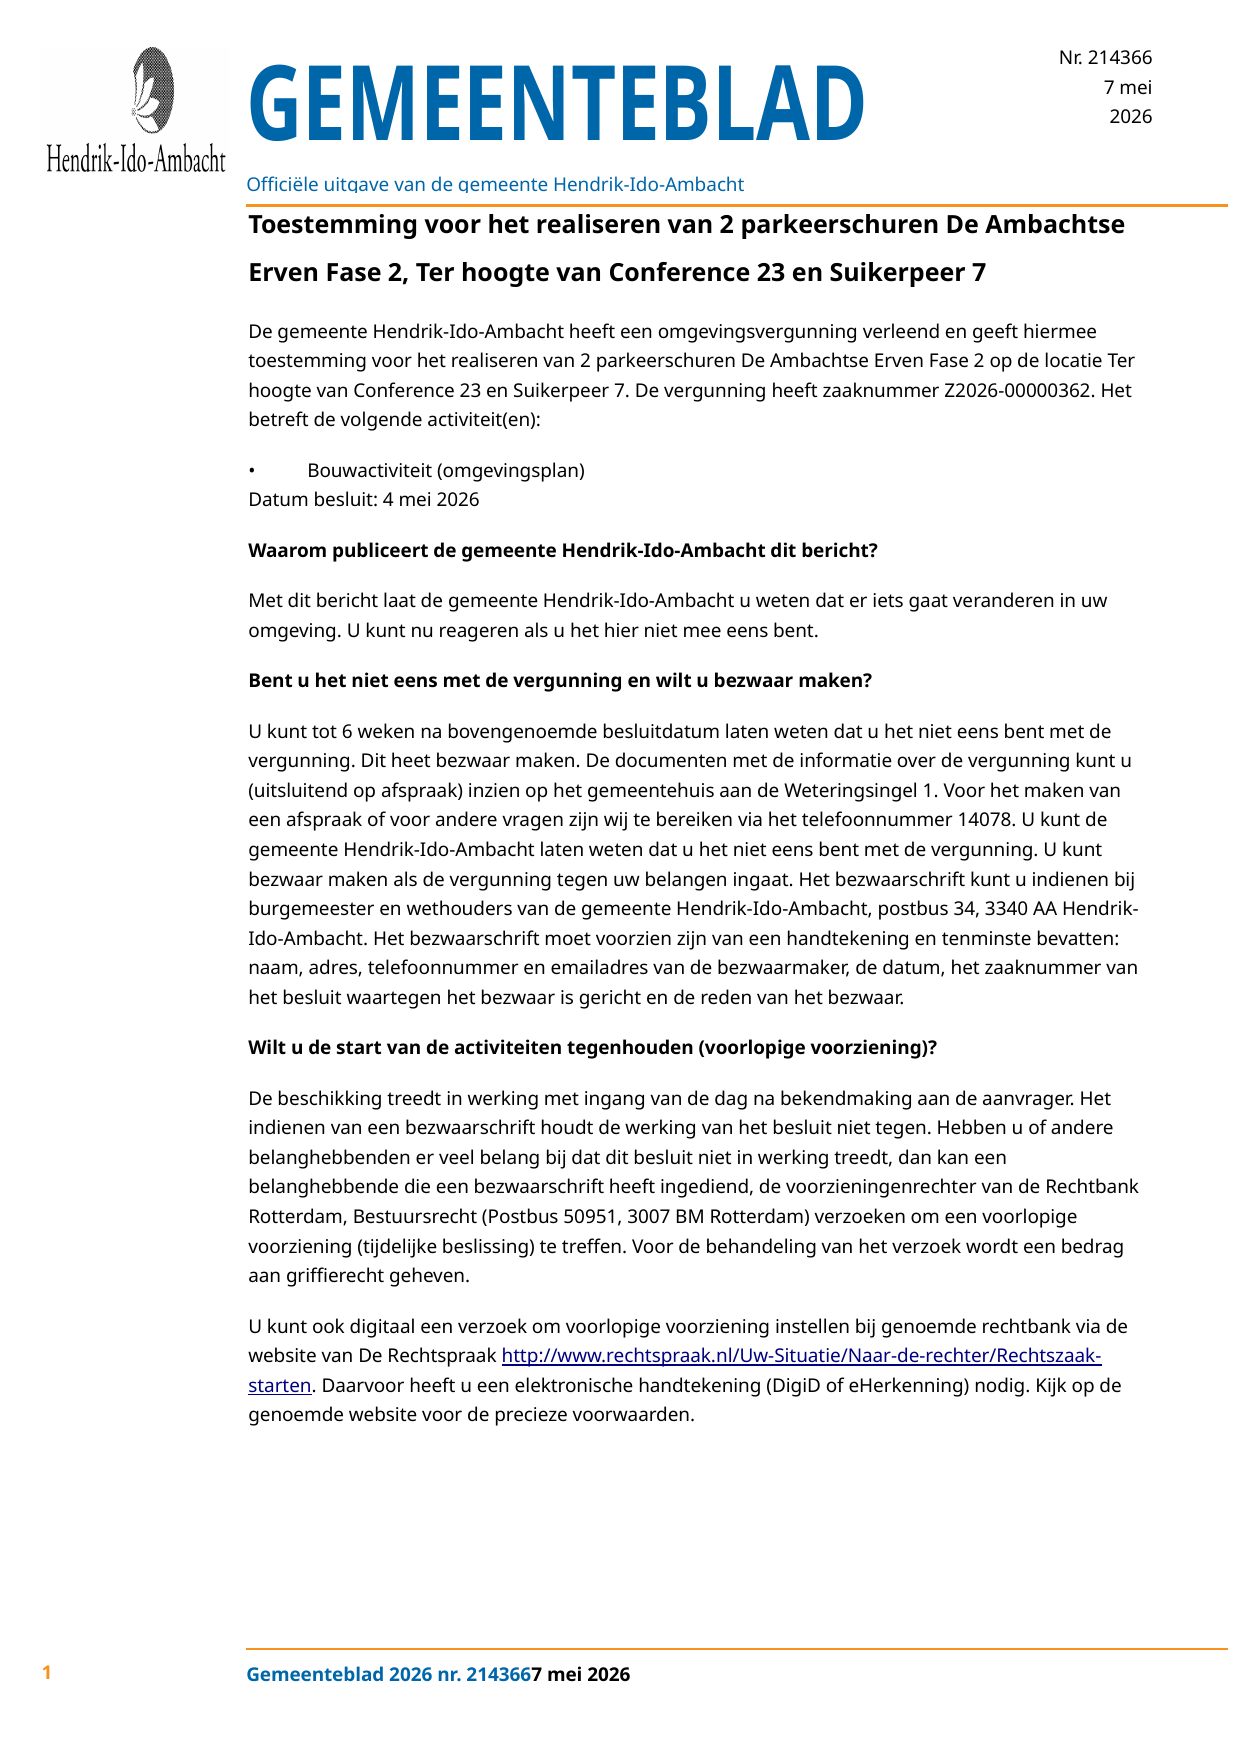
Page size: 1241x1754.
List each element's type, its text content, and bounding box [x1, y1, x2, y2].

text Met dit bericht laat de gemeente Hendrik-Ido-Ambacht u weten dat er iets gaat veranderen in uw omgeving. U kunt nu reageren als u het hier niet mee eens bent. [248, 587, 1152, 643]
text U kunt tot 6 weken na bovengenoemde besluitdatum laten weten dat u het niet eens bent met de vergunning. Dit heet bezwaar maken. De documenten met de informatie over de vergunning kunt u (uitsluitend op afspraak) inzien op het gemeentehuis aan de Weteringsingel 1. Voor het maken van een afspraak of voor andere vragen zijn wij te bereiken via het telefoonnummer 14078. U kunt de gemeente Hendrik-Ido-Ambacht laten weten dat u het niet eens bent met de vergunning. U kunt bezwaar maken als de vergunning tegen uw belangen ingaat. Het bezwaarschrift kunt u indienen bij burgemeester en wethouders van de gemeente Hendrik-Ido-Ambacht, postbus 34, 3340 AA Hendrik-Ido-Ambacht. Het bezwaarschrift moet voorzien zijn van een handtekening en tenminste bevatten: naam, adres, telefoonnummer en emailadres van de bezwaarmaker, de datum, het zaaknummer van het besluit waartegen het bezwaar is gericht en de reden van het bezwaar. [248, 718, 1152, 1010]
text Waarom publiceert de gemeente Hendrik-Ido-Ambacht dit bericht? [248, 537, 1152, 563]
text Bent u het niet eens met de vergunning en wilt u bezwaar maken? [248, 667, 1152, 693]
text De gemeente Hendrik-Ido-Ambacht heeft een omgevingsvergunning verleend en geeft hiermee toestemming voor het realiseren van 2 parkeerschuren De Ambachtse Erven Fase 2 op de locatie Ter hoogte van Conference 23 en Suikerpeer 7. De vergunning heeft zaaknummer Z2026-00000362. Het betreft de volgende activiteit(en): [248, 318, 1152, 432]
text Wilt u de start van de activiteiten tegenhouden (voorlopige voorziening)? [248, 1034, 1152, 1060]
text De beschikking treedt in werking met ingang van de dag na bekendmaking aan de aanvrager. Het indienen van een bezwaarschrift houdt de werking van het besluit niet tegen. Hebben u of andere belanghebbenden er veel belang bij dat dit besluit niet in werking treedt, dan kan een belanghebbende die een bezwaarschrift heeft ingediend, de voorzieningenrechter van de Rechtbank Rotterdam, Bestuursrecht (Postbus 50951, 3007 BM Rotterdam) verzoeken om een voorlopige voorziening (tijdelijke beslissing) te treffen. Voor de behandeling van het verzoek wordt een bedrag aan griffierecht geheven. [248, 1085, 1152, 1288]
text Toestemming voor het realiseren van 2 parkeerschuren De Ambachtse Erven Fase 2, Ter hoogte van Conference 23 en Suikerpeer 7 [248, 207, 1152, 288]
text Datum besluit: 4 mei 2026 [248, 487, 1152, 512]
list Bouwactiviteit (omgevingsplan) [248, 457, 1152, 483]
picture [41, 47, 231, 172]
text U kunt ook digitaal een verzoek om voorlopige voorziening instellen bij genoemde rechtbank via de website van De Rechtspraak http://www.rechtspraak.nl/Uw-Situatie/Naar-de-rechter/Rechtszaak-starten. Daarvoor heeft u een elektronische handtekening (DigiD of eHerkenning) nodig. Kijk op de genoemde website voor de precieze voorwaarden. [248, 1313, 1152, 1427]
